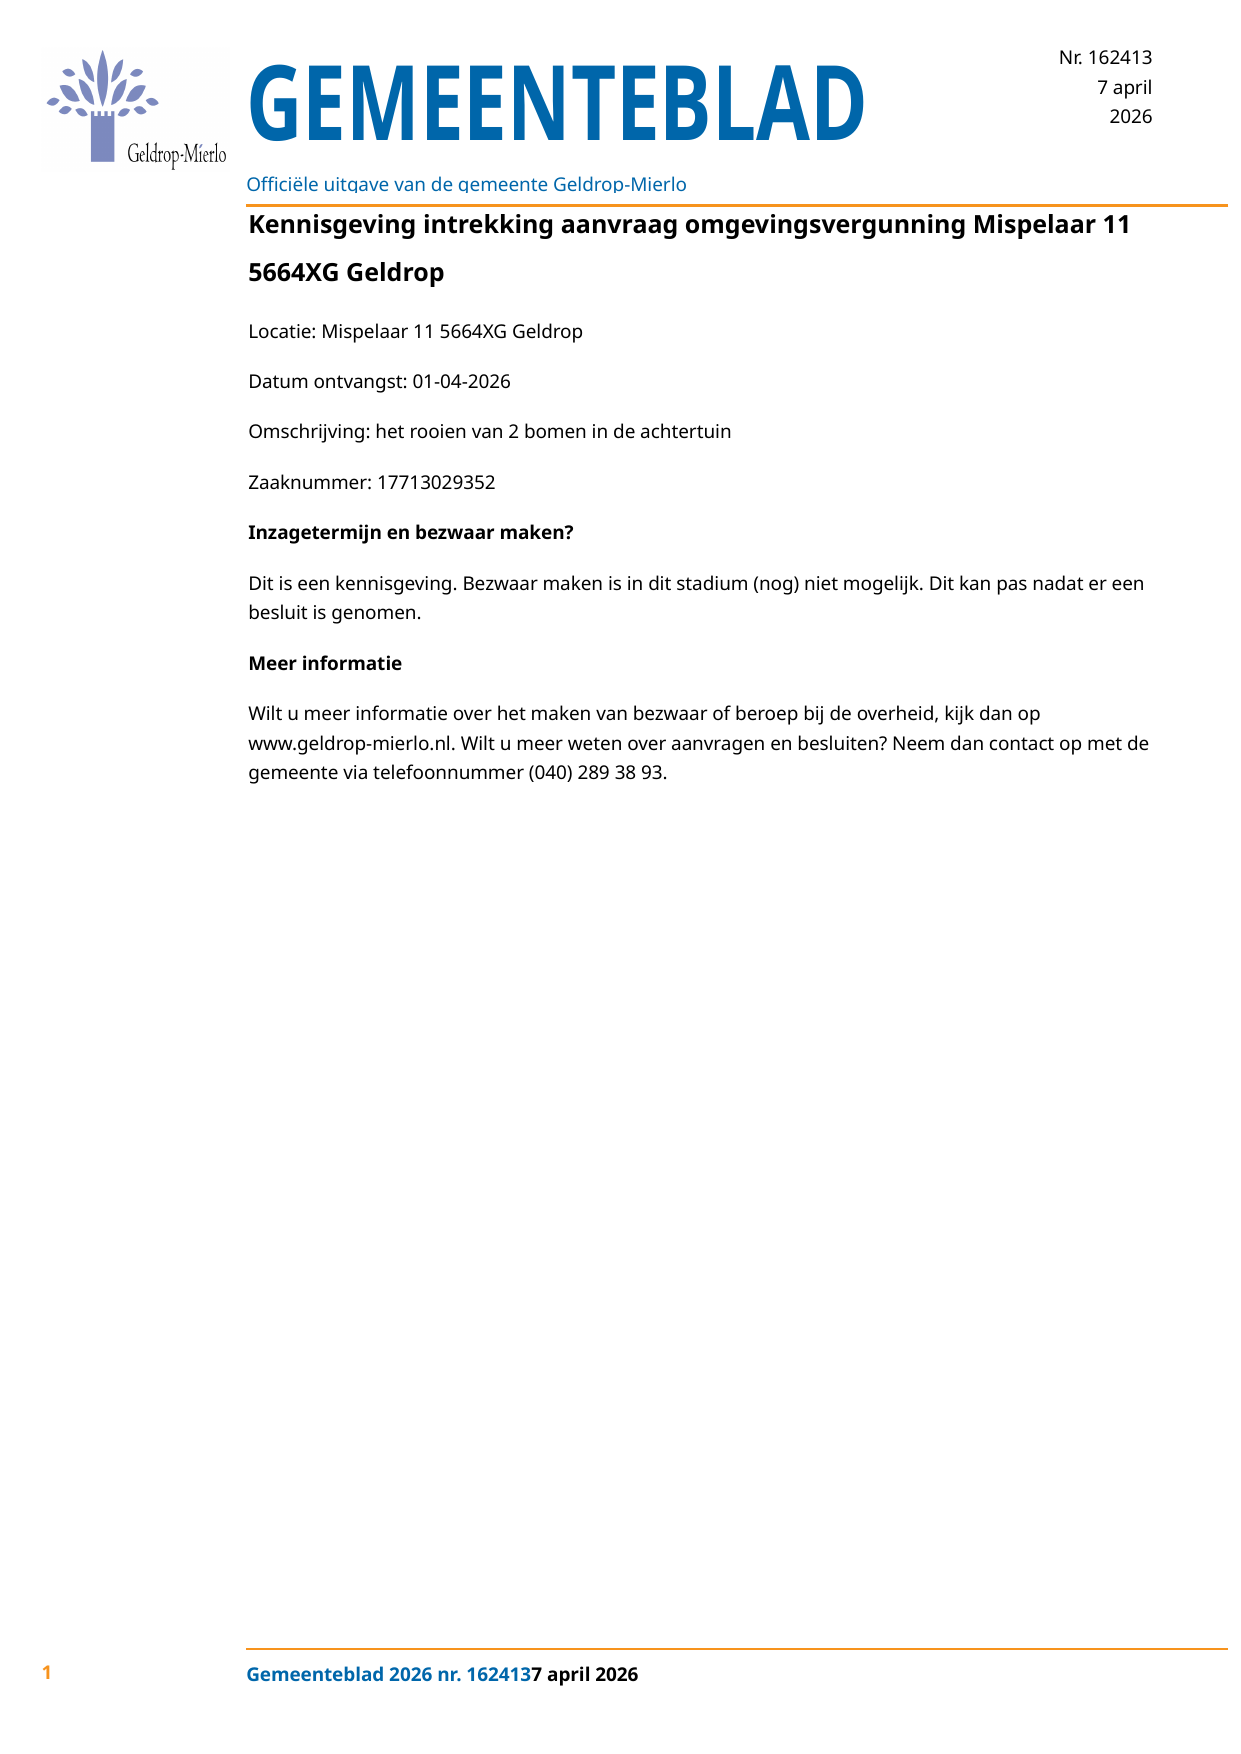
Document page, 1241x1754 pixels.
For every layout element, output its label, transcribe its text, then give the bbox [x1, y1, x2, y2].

text Zaaknummer: 17713029352 [248, 469, 1152, 495]
text Wilt u meer informatie over het maken van bezwaar of beroep bij de overheid, kijk dan op www.geldrop-mierlo.nl. Wilt u meer weten over aanvragen en besluiten? Neem dan contact op met de gemeente via telefoonnummer (040) 289 38 93. [248, 700, 1152, 785]
text Dit is een kennisgeving. Bezwaar maken is in dit stadium (nog) niet mogelijk. Dit kan pas nadat er een besluit is genomen. [248, 570, 1152, 625]
text Omschrijving: het rooien van 2 bomen in de achtertuin [248, 419, 1152, 444]
picture [41, 47, 231, 172]
text Locatie: Mispelaar 11 5664XG Geldrop [248, 318, 1152, 344]
text Kennisgeving intrekking aanvraag omgevingsvergunning Mispelaar 11 5664XG Geldrop [248, 207, 1152, 288]
text Meer informatie [248, 650, 1152, 676]
text Datum ontvangst: 01-04-2026 [248, 368, 1152, 394]
text Inzagetermijn en bezwaar maken? [248, 519, 1152, 545]
